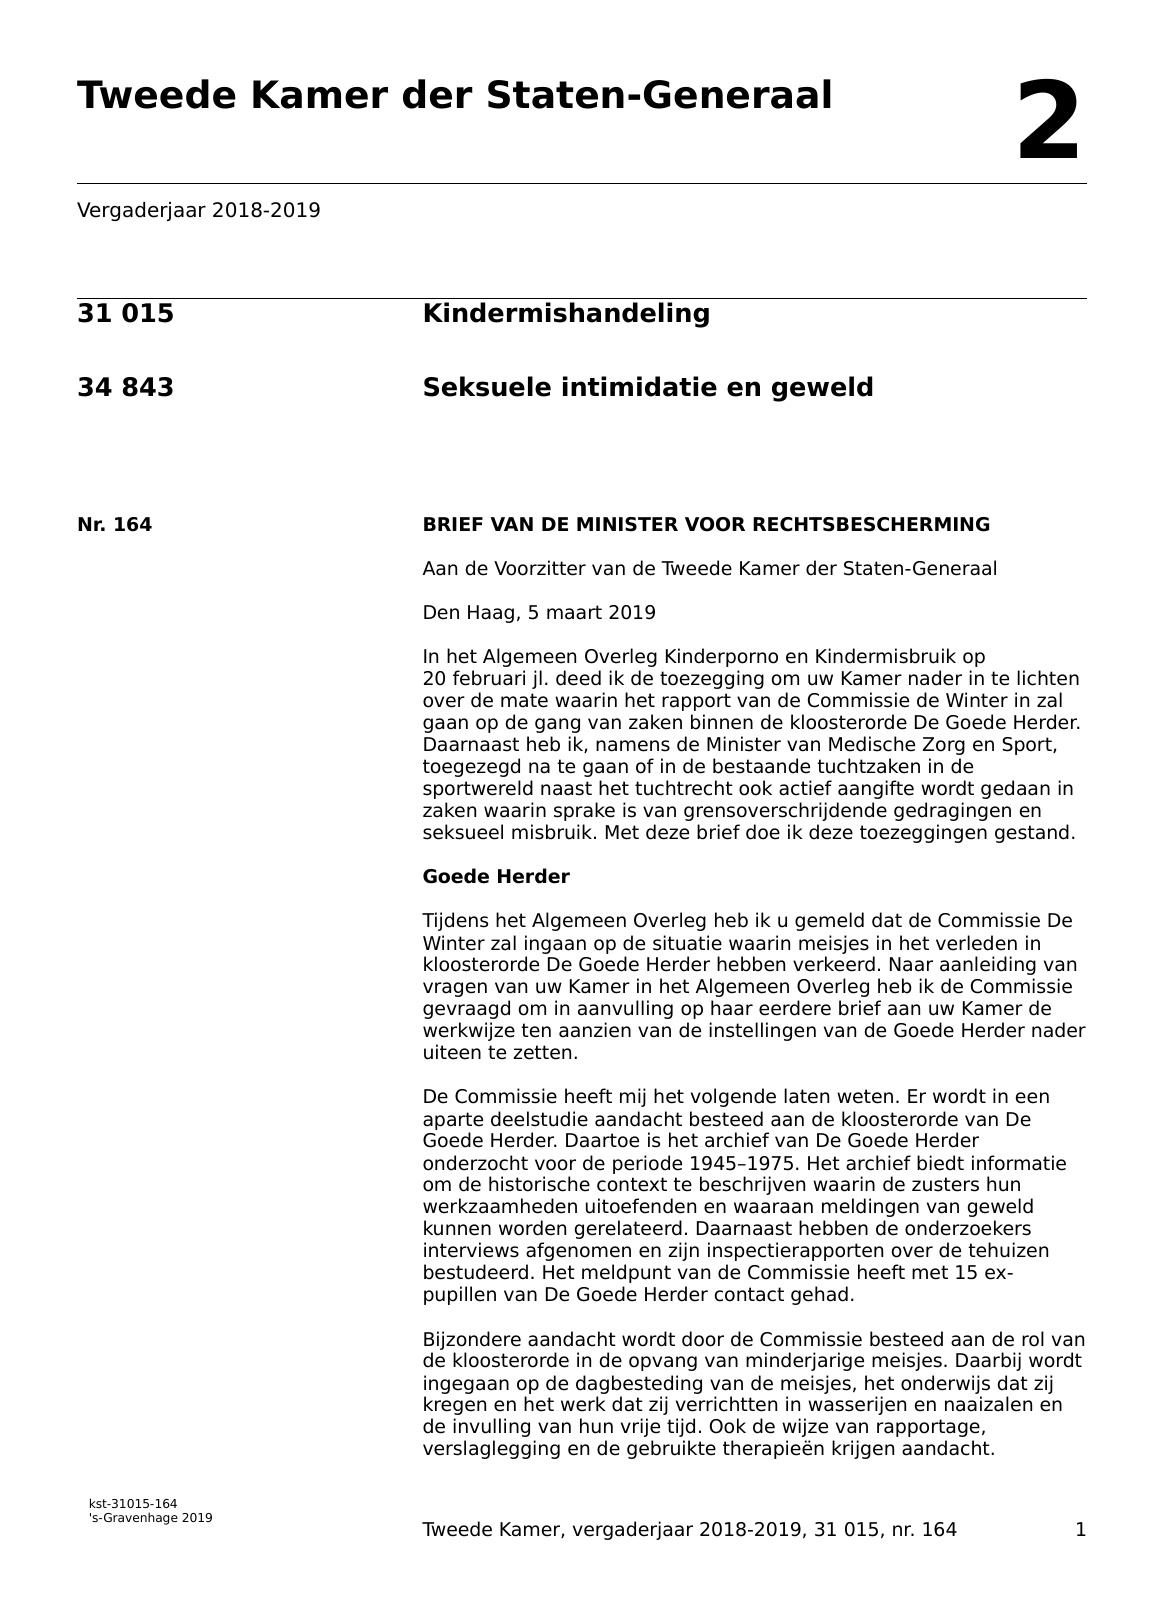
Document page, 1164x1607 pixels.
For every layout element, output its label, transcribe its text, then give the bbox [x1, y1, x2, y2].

subtitle 31 015 Kindermishandeling [77, 299, 1087, 329]
text Den Haag, 5 maart 2019 [422, 602, 1087, 624]
text Bijzondere aandacht wordt door de Commissie besteed aan de rol van de kloosterorde in de opvang van minderjarige meisjes. Daarbij wordt ingegaan op de dagbesteding van de meisjes, het onderwijs dat zij kregen en het werk dat zij verrichtten in wasserijen en naaizalen en de invulling van hun vrije tijd. Ook de wijze van rapportage, verslaglegging en de gebruikte therapieën krijgen aandacht. [422, 1328, 1087, 1460]
subtitle Nr. 164 BRIEF VAN DE MINISTER VOOR RECHTSBESCHERMING [77, 514, 1087, 536]
text 's-Gravenhage 2019 [88, 1511, 323, 1525]
subtitle 34 843 Seksuele intimidatie en geweld [77, 373, 1087, 403]
text In het Algemeen Overleg Kinderporno en Kindermisbruik op 20 februari jl. deed ik de toezegging om uw Kamer nader in te lichten over de mate waarin het rapport van de Commissie de Winter in zal gaan op de gang van zaken binnen de kloosterorde De Goede Herder. Daarnaast heb ik, namens de Minister van Medische Zorg en Sport, toegezegd na te gaan of in de bestaande tuchtzaken in de sportwereld naast het tuchtrecht ook actief aangifte wordt gedaan in zaken waarin sprake is van grensoverschrijdende gedragingen en seksueel misbruik. Met deze brief doe ik deze toezeggingen gestand. [422, 646, 1087, 844]
text De Commissie heeft mij het volgende laten weten. Er wordt in een aparte deelstudie aandacht besteed aan de kloosterorde van De Goede Herder. Daartoe is het archief van De Goede Herder onderzocht voor de periode 1945–1975. Het archief biedt informatie om de historische context te beschrijven waarin de zusters hun werkzaamheden uitoefenden en waaraan meldingen van geweld kunnen worden gerelateerd. Daarnaast hebben de onderzoekers interviews afgenomen en zijn inspectierapporten over de tehuizen bestudeerd. Het meldpunt van de Commissie heeft met 15 ex-pupillen van De Goede Herder contact gehad. [422, 1086, 1087, 1306]
table_cell Vergaderjaar 2018-2019 [77, 184, 1087, 298]
table_header Tweede Kamer der Staten-Generaal [77, 59, 886, 183]
subtitle Goede Herder [422, 866, 1087, 888]
table_header 2 [886, 59, 1087, 183]
text Aan de Voorzitter van de Tweede Kamer der Staten-Generaal [422, 558, 1087, 580]
text Tijdens het Algemeen Overleg heb ik u gemeld dat de Commissie De Winter zal ingaan op de situatie waarin meisjes in het verleden in kloosterorde De Goede Herder hebben verkeerd. Naar aanleiding van vragen van uw Kamer in het Algemeen Overleg heb ik de Commissie gevraagd om in aanvulling op haar eerdere brief aan uw Kamer de werkwijze ten aanzien van de instellingen van de Goede Herder nader uiteen te zetten. [422, 910, 1087, 1064]
text kst-31015-164 [88, 1497, 323, 1511]
